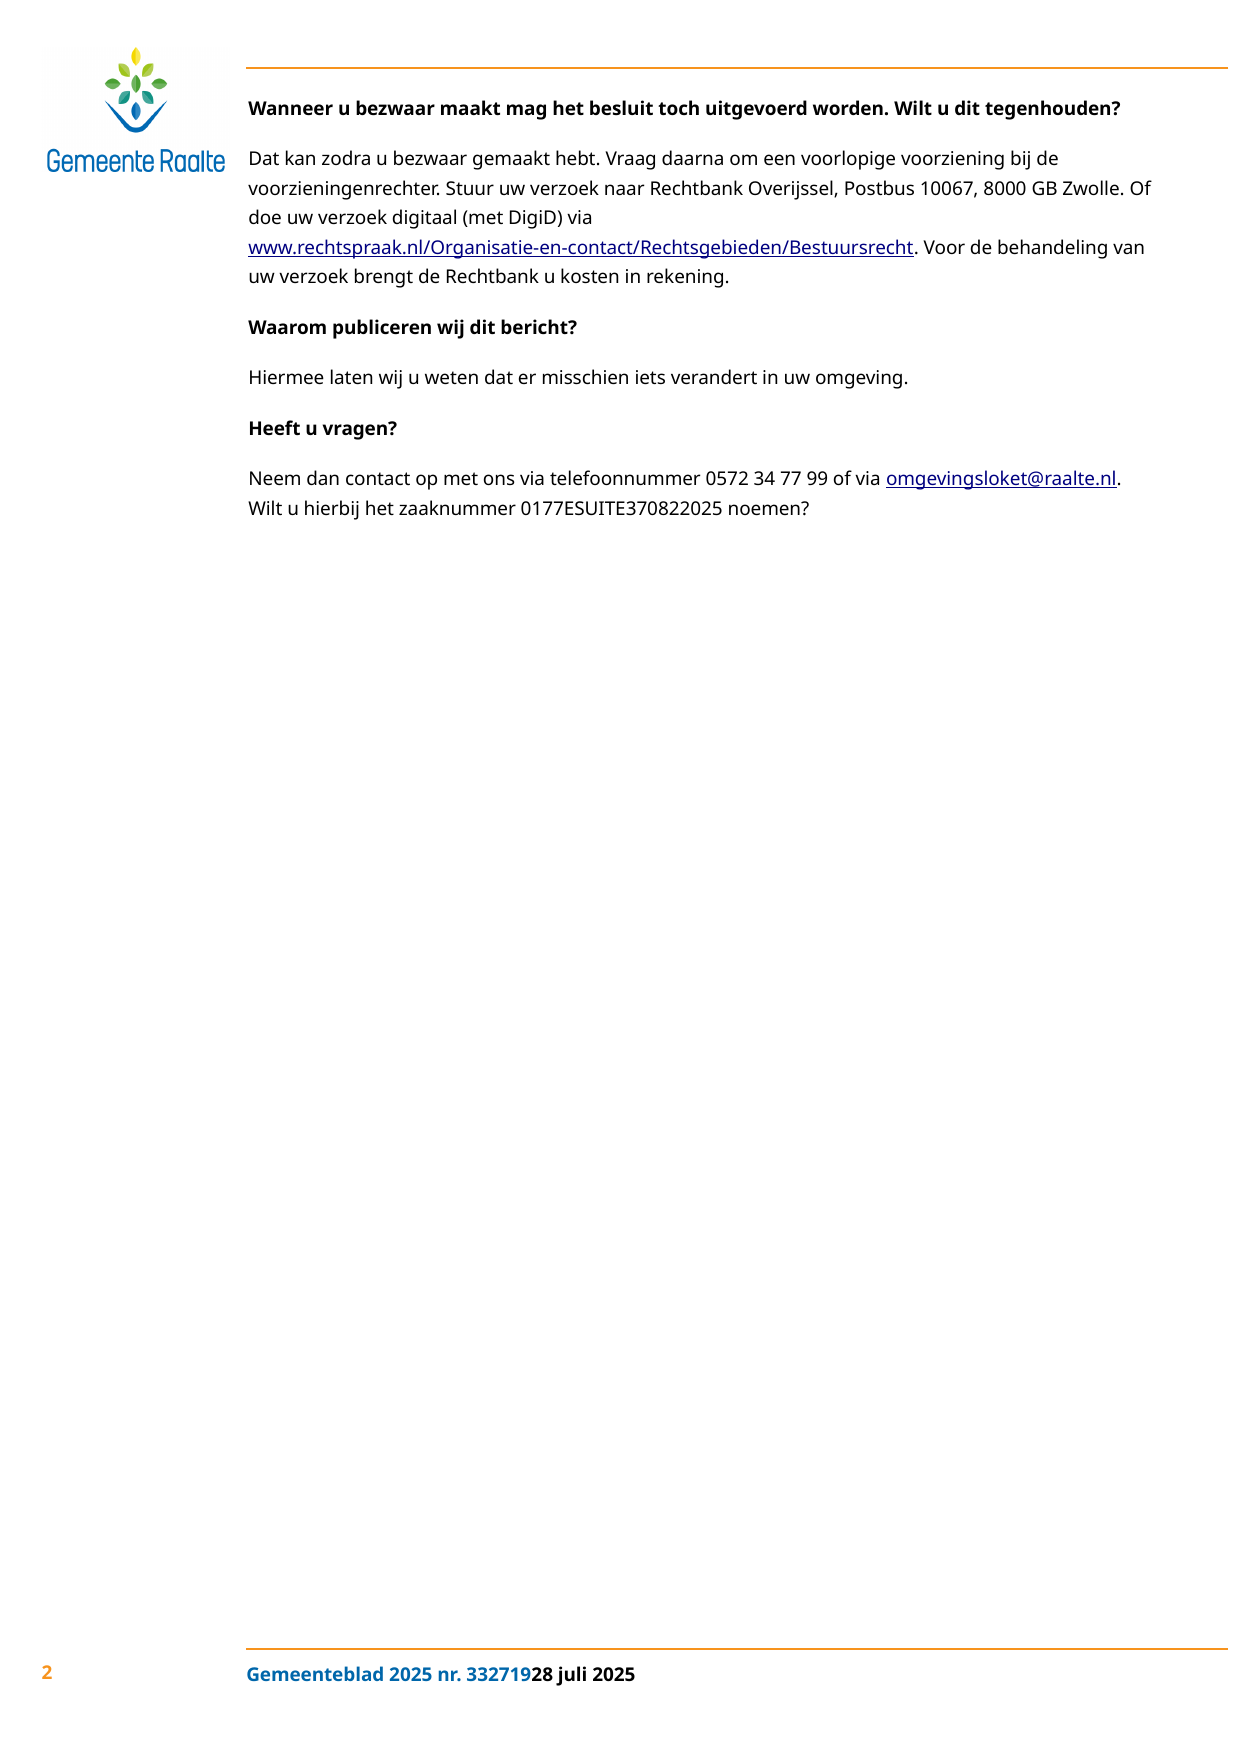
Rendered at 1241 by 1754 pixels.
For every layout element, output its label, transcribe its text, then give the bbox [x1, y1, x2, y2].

text Hiermee laten wij u weten dat er misschien iets verandert in uw omgeving. [248, 364, 1152, 390]
text Dat kan zodra u bezwaar gemaakt hebt. Vraag daarna om een voorlopige voorziening bij de voorzieningenrechter. Stuur uw verzoek naar Rechtbank Overijssel, Postbus 10067, 8000 GB Zwolle. Of doe uw verzoek digitaal (met DigiD) via www.rechtspraak.nl/Organisatie-en-contact/Rechtsgebieden/Bestuursrecht. Voor de behandeling van uw verzoek brengt de Rechtbank u kosten in rekening. [248, 145, 1152, 289]
text Neem dan contact op met ons via telefoonnummer 0572 34 77 99 of via omgevingsloket@raalte.nl. Wilt u hierbij het zaaknummer 0177ESUITE370822025 noemen? [248, 465, 1152, 521]
text Heeft u vragen? [248, 415, 1152, 441]
text Waarom publiceren wij dit bericht? [248, 314, 1152, 340]
picture [41, 47, 231, 172]
text Wanneer u bezwaar maakt mag het besluit toch uitgevoerd worden. Wilt u dit tegenhouden? [248, 95, 1152, 121]
